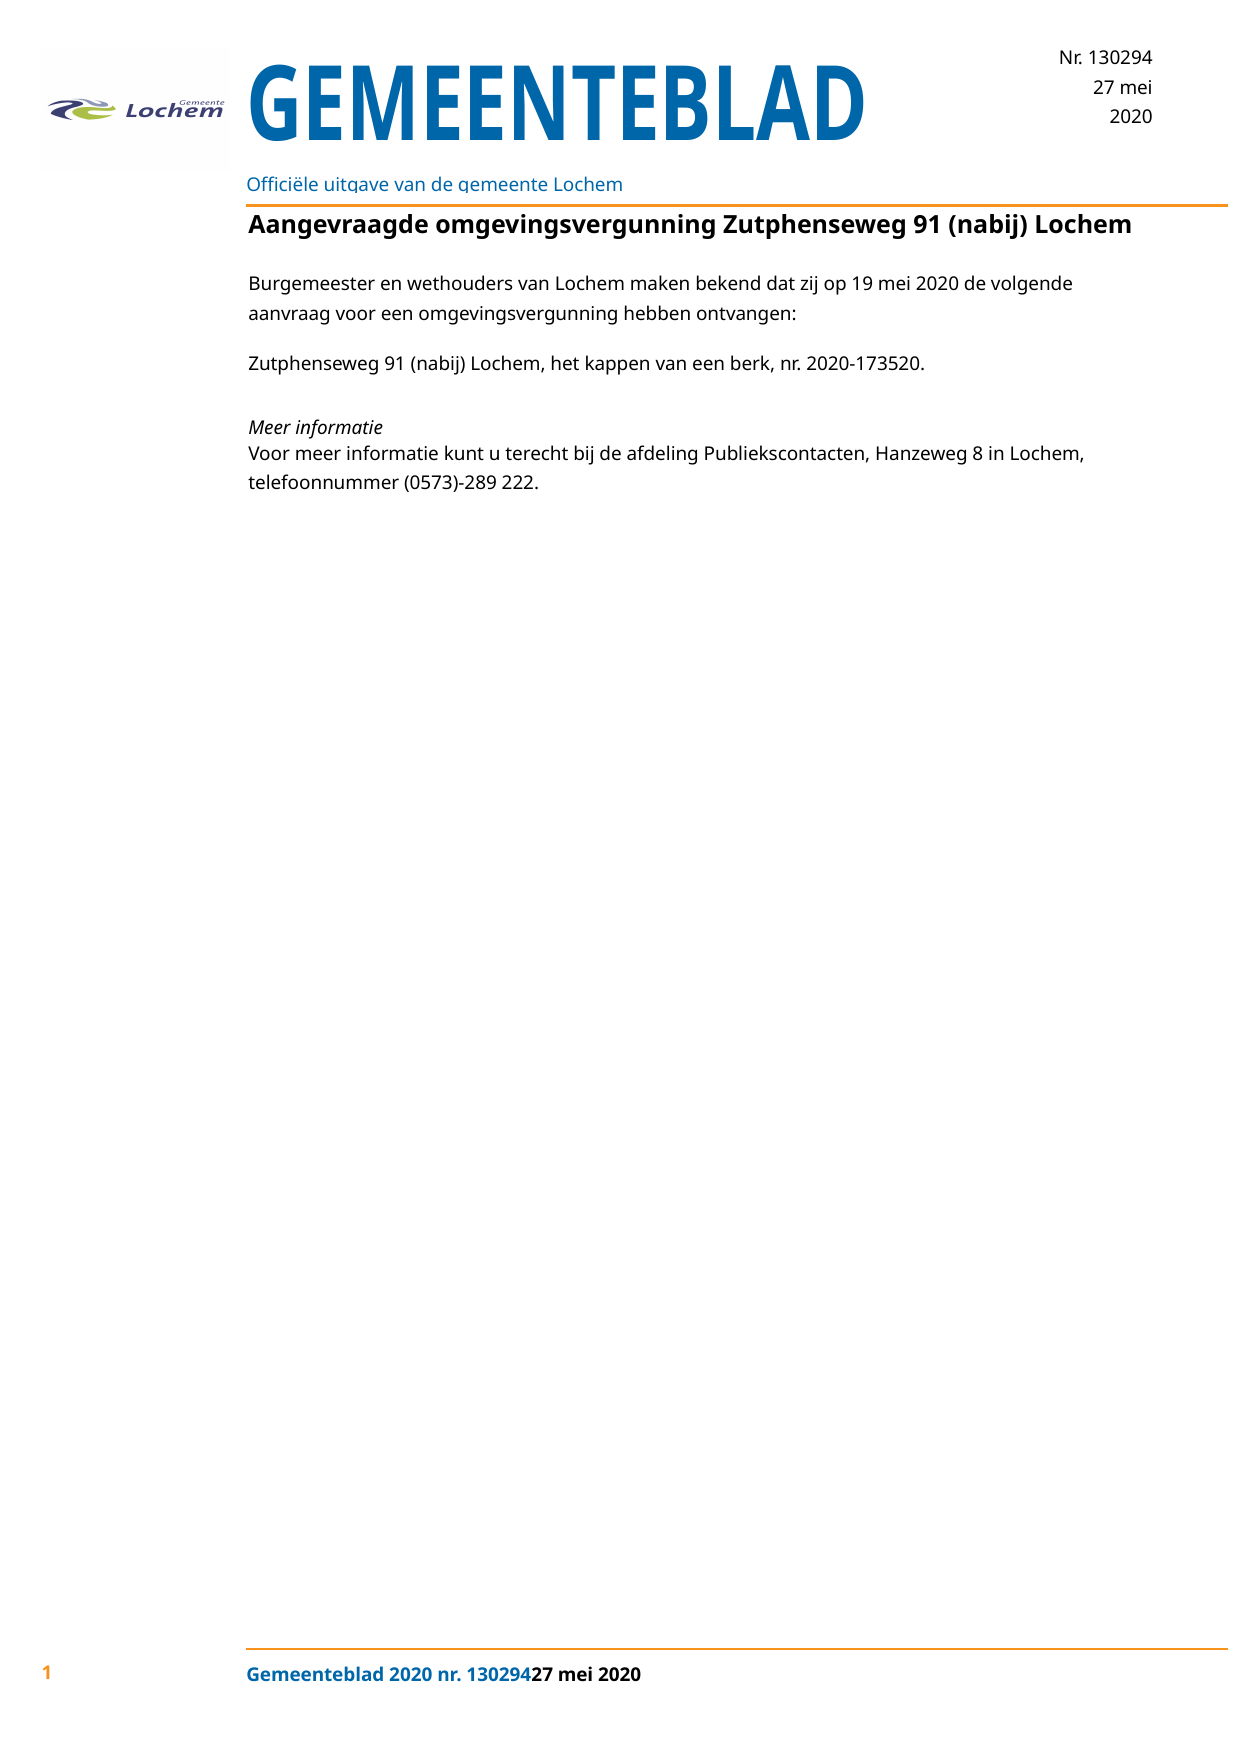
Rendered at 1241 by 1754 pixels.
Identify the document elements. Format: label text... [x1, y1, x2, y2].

text Zutphenseweg 91 (nabij) Lochem, het kappen van een berk, nr. 2020-173520. [248, 350, 1152, 376]
text Voor meer informatie kunt u terecht bij de afdeling Publiekscontacten, Hanzeweg 8 in Lochem, telefoonnummer (0573)-289 222. [248, 440, 1152, 495]
text Meer informatie [248, 414, 1152, 440]
picture [41, 47, 231, 172]
text Aangevraagde omgevingsvergunning Zutphenseweg 91 (nabij) Lochem [248, 207, 1152, 241]
text Burgemeester en wethouders van Lochem maken bekend dat zij op 19 mei 2020 de volgende aanvraag voor een omgevingsvergunning hebben ontvangen: [248, 270, 1152, 326]
